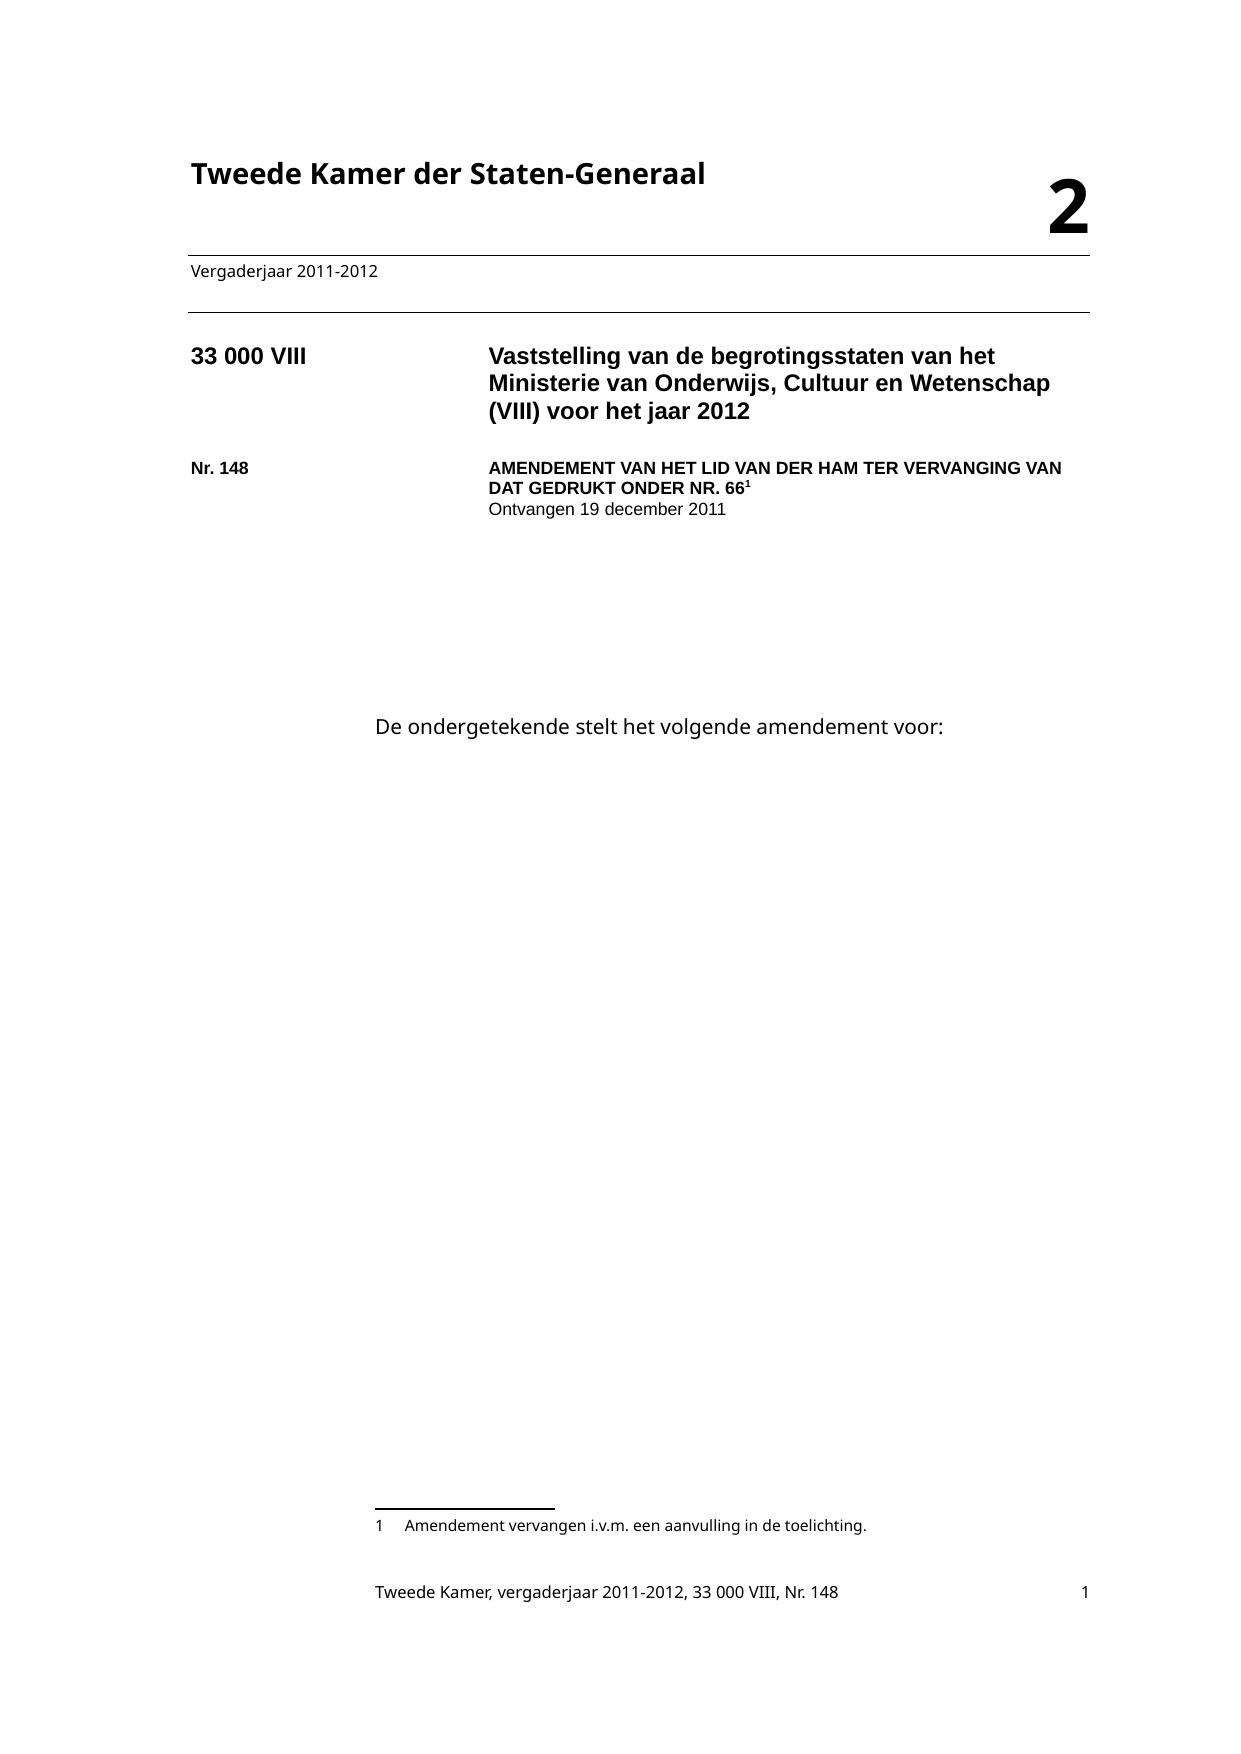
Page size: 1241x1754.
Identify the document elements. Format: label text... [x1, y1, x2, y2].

table_cell Vaststelling van de begrotingsstaten van het Ministerie van Onderwijs, Cultuur en Wetenschap (VIII) voor het jaar 2012 [485, 339, 1090, 454]
table_cell [188, 313, 485, 339]
table_cell [485, 313, 1090, 339]
text De ondergetekende stelt het volgende amendement voor: [375, 712, 1090, 741]
table_cell AMENDEMENT VAN HET LID VAN DER HAM TER VERVANGING VAN DAT GEDRUKT ONDER NR. 66 Ontvangen 19 december 2011 [485, 455, 1090, 594]
table_header Tweede Kamer der Staten-Generaal [188, 150, 909, 255]
table_cell 33 000 VIII [188, 339, 485, 454]
table_cell Vergaderjaar 2011-2012 [188, 256, 485, 312]
table_cell Nr. 148 [188, 455, 485, 594]
table_header 2 [910, 150, 1090, 255]
table_cell [485, 256, 1090, 312]
